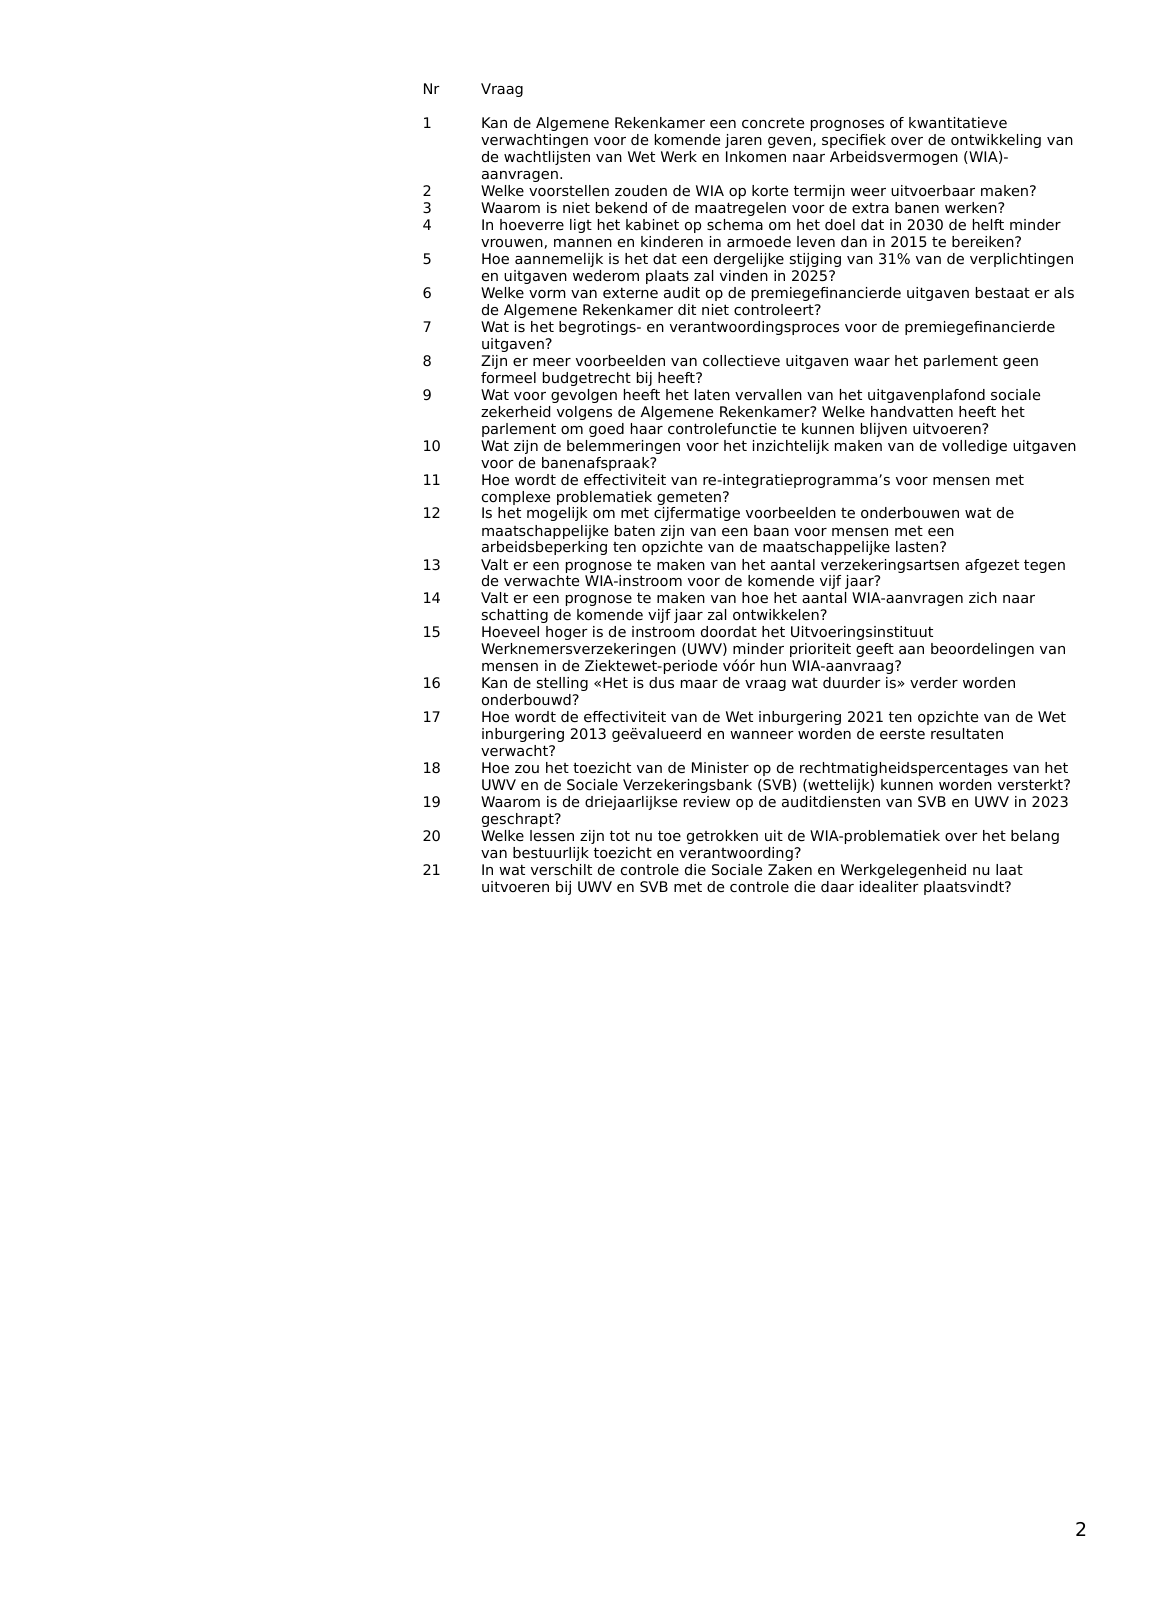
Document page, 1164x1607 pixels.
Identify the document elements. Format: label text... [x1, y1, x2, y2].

table_cell 2 [422, 183, 475, 200]
table_cell Kan de stelling «Het is dus maar de vraag wat duurder is» verder worden onderbouwd? [475, 675, 1087, 709]
table_cell Is het mogelijk om met cijfermatige voorbeelden te onderbouwen wat de maatschappelijke baten zijn van een baan voor mensen met een arbeidsbeperking ten opzichte van de maatschappelijke lasten? [475, 505, 1087, 556]
table_cell 4 [422, 217, 475, 251]
table_cell [422, 98, 475, 115]
table_cell 11 [422, 471, 475, 505]
table_cell Valt er een prognose te maken van hoe het aantal WIA-aanvragen zich naar schatting de komende vijf jaar zal ontwikkelen? [475, 590, 1087, 624]
table_cell Hoe wordt de effectiviteit van re-integratieprogramma’s voor mensen met complexe problematiek gemeten? [475, 471, 1087, 505]
table_cell Kan de Algemene Rekenkamer een concrete prognoses of kwantitatieve verwachtingen voor de komende jaren geven, specifiek over de ontwikkeling van de wachtlijsten van Wet Werk en Inkomen naar Arbeidsvermogen (WIA)-aanvragen. [475, 115, 1087, 183]
table_cell 16 [422, 675, 475, 709]
table_cell 6 [422, 285, 475, 319]
table_cell Waarom is niet bekend of de maatregelen voor de extra banen werken? [475, 200, 1087, 217]
table_cell 17 [422, 709, 475, 760]
table_cell 18 [422, 760, 475, 794]
table_cell 1 [422, 115, 475, 183]
table_cell Welke voorstellen zouden de WIA op korte termijn weer uitvoerbaar maken? [475, 183, 1087, 200]
table_cell 9 [422, 387, 475, 437]
table_cell Hoe aannemelijk is het dat een dergelijke stijging van 31% van de verplichtingen en uitgaven wederom plaats zal vinden in 2025? [475, 251, 1087, 285]
table_cell 7 [422, 319, 475, 353]
table_cell [475, 98, 1087, 115]
table_cell Wat is het begrotings- en verantwoordingsproces voor de premiegefinancierde uitgaven? [475, 319, 1087, 353]
table_cell 14 [422, 590, 475, 624]
table_cell Zijn er meer voorbeelden van collectieve uitgaven waar het parlement geen formeel budgetrecht bij heeft? [475, 353, 1087, 387]
table_cell 20 [422, 828, 475, 862]
table_cell Valt er een prognose te maken van het aantal verzekeringsartsen afgezet tegen de verwachte WIA-instroom voor de komende vijf jaar? [475, 556, 1087, 590]
table_cell 3 [422, 200, 475, 217]
table_cell 8 [422, 353, 475, 387]
table_cell 5 [422, 251, 475, 285]
table_cell 12 [422, 505, 475, 556]
table_cell Wat zijn de belemmeringen voor het inzichtelijk maken van de volledige uitgaven voor de banenafspraak? [475, 438, 1087, 471]
table_header Nr [422, 81, 475, 98]
table_cell 13 [422, 556, 475, 590]
table_cell Hoe zou het toezicht van de Minister op de rechtmatigheidspercentages van het UWV en de Sociale Verzekeringsbank (SVB) (wettelijk) kunnen worden versterkt? [475, 760, 1087, 794]
table_cell 19 [422, 794, 475, 828]
table_cell Wat voor gevolgen heeft het laten vervallen van het uitgavenplafond sociale zekerheid volgens de Algemene Rekenkamer? Welke handvatten heeft het parlement om goed haar controlefunctie te kunnen blijven uitvoeren? [475, 387, 1087, 437]
table_header Vraag [475, 81, 1087, 98]
table_cell 15 [422, 624, 475, 675]
table_cell Welke lessen zijn tot nu toe getrokken uit de WIA-problematiek over het belang van bestuurlijk toezicht en verantwoording? [475, 828, 1087, 862]
table_cell Waarom is de driejaarlijkse review op de auditdiensten van SVB en UWV in 2023 geschrapt? [475, 794, 1087, 828]
table_cell In hoeverre ligt het kabinet op schema om het doel dat in 2030 de helft minder vrouwen, mannen en kinderen in armoede leven dan in 2015 te bereiken? [475, 217, 1087, 251]
table_cell Hoe wordt de effectiviteit van de Wet inburgering 2021 ten opzichte van de Wet inburgering 2013 geëvalueerd en wanneer worden de eerste resultaten verwacht? [475, 709, 1087, 760]
table_cell Welke vorm van externe audit op de premiegefinancierde uitgaven bestaat er als de Algemene Rekenkamer dit niet controleert? [475, 285, 1087, 319]
table_cell In wat verschilt de controle die Sociale Zaken en Werkgelegenheid nu laat uitvoeren bij UWV en SVB met de controle die daar idealiter plaatsvindt? [475, 862, 1087, 896]
table_cell Hoeveel hoger is de instroom doordat het Uitvoeringsinstituut Werknemersverzekeringen (UWV) minder prioriteit geeft aan beoordelingen van mensen in de Ziektewet-periode vóór hun WIA-aanvraag? [475, 624, 1087, 675]
table_cell 21 [422, 862, 475, 896]
table_cell 10 [422, 438, 475, 471]
